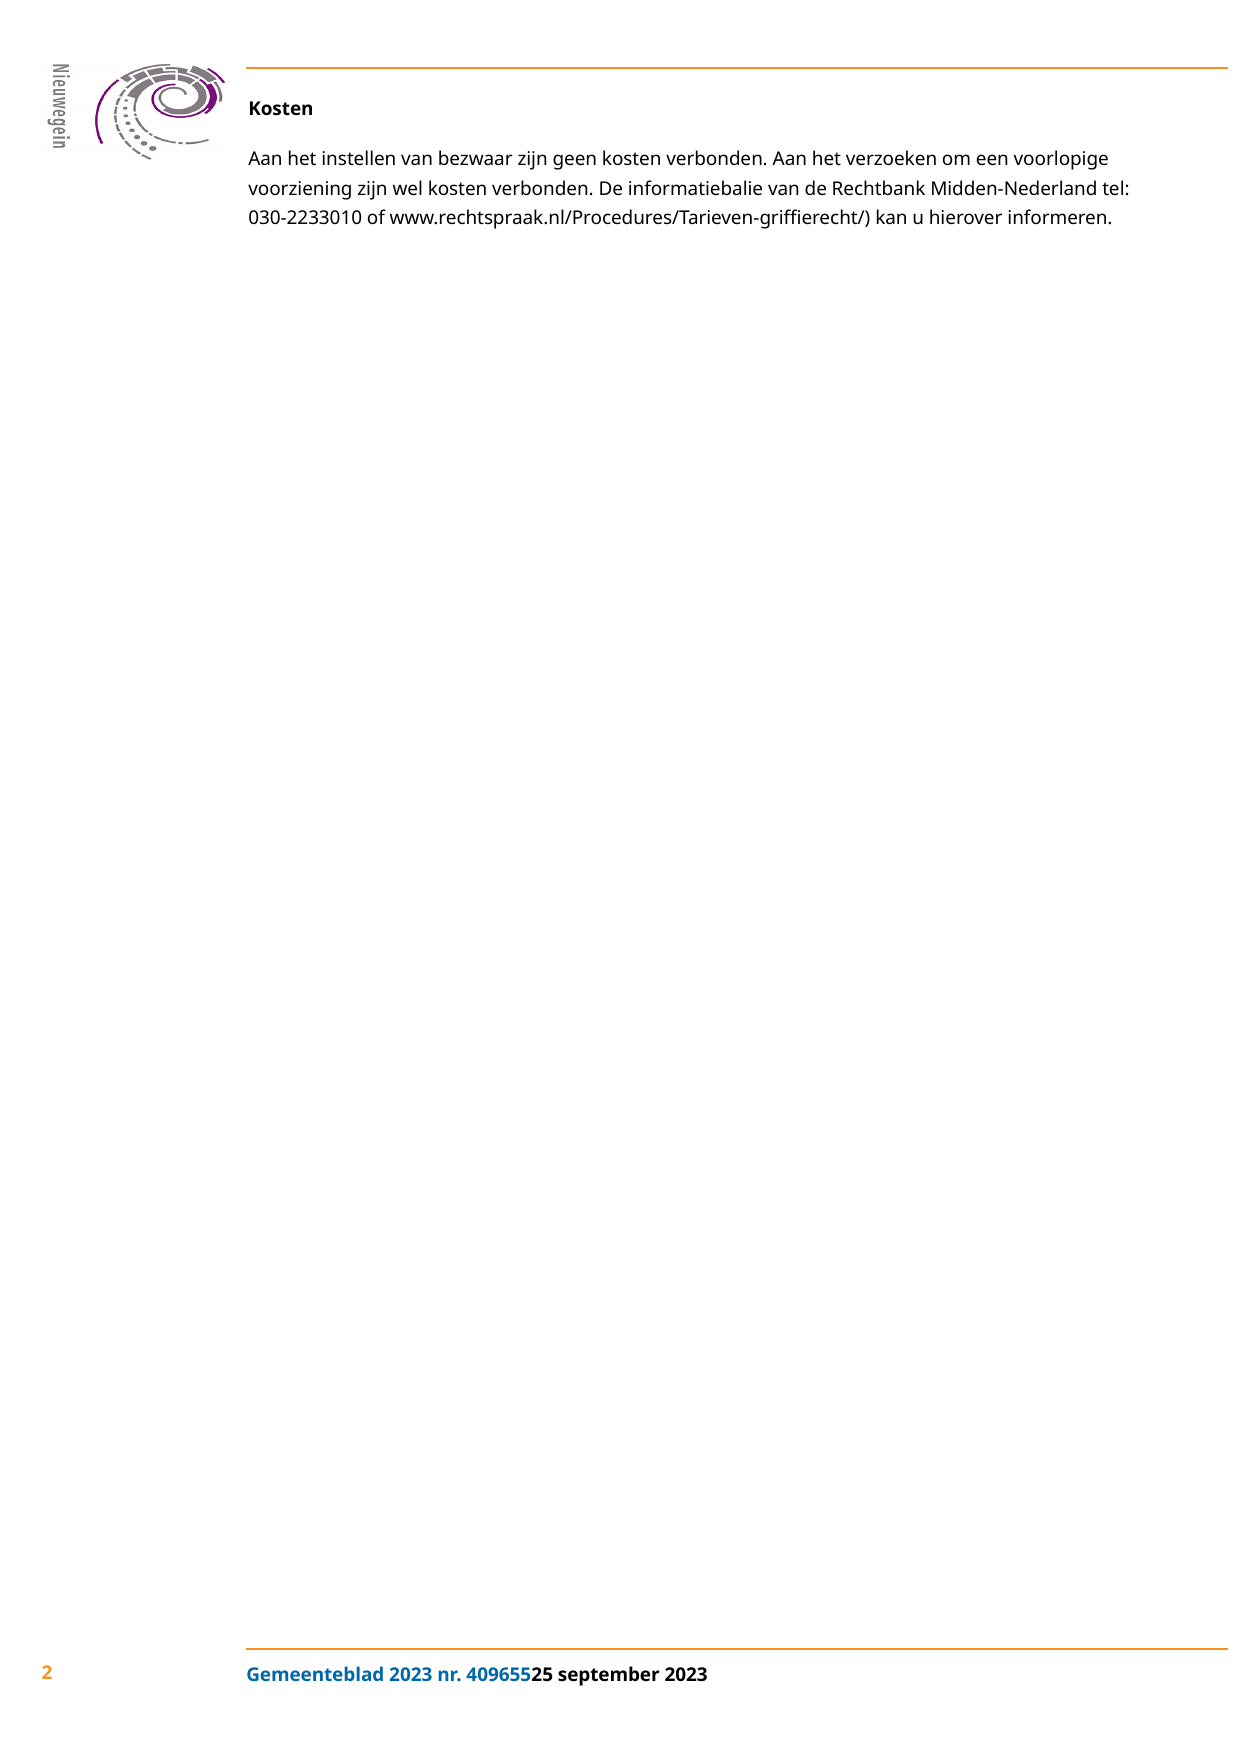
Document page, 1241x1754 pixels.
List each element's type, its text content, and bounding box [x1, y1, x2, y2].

picture [41, 47, 231, 172]
text Kosten [248, 95, 1152, 121]
text Aan het instellen van bezwaar zijn geen kosten verbonden. Aan het verzoeken om een voorlopige voorziening zijn wel kosten verbonden. De informatiebalie van de Rechtbank Midden-Nederland tel: 030-2233010 of www.rechtspraak.nl/Procedures/Tarieven-griffierecht/) kan u hierover informeren. [248, 145, 1152, 230]
